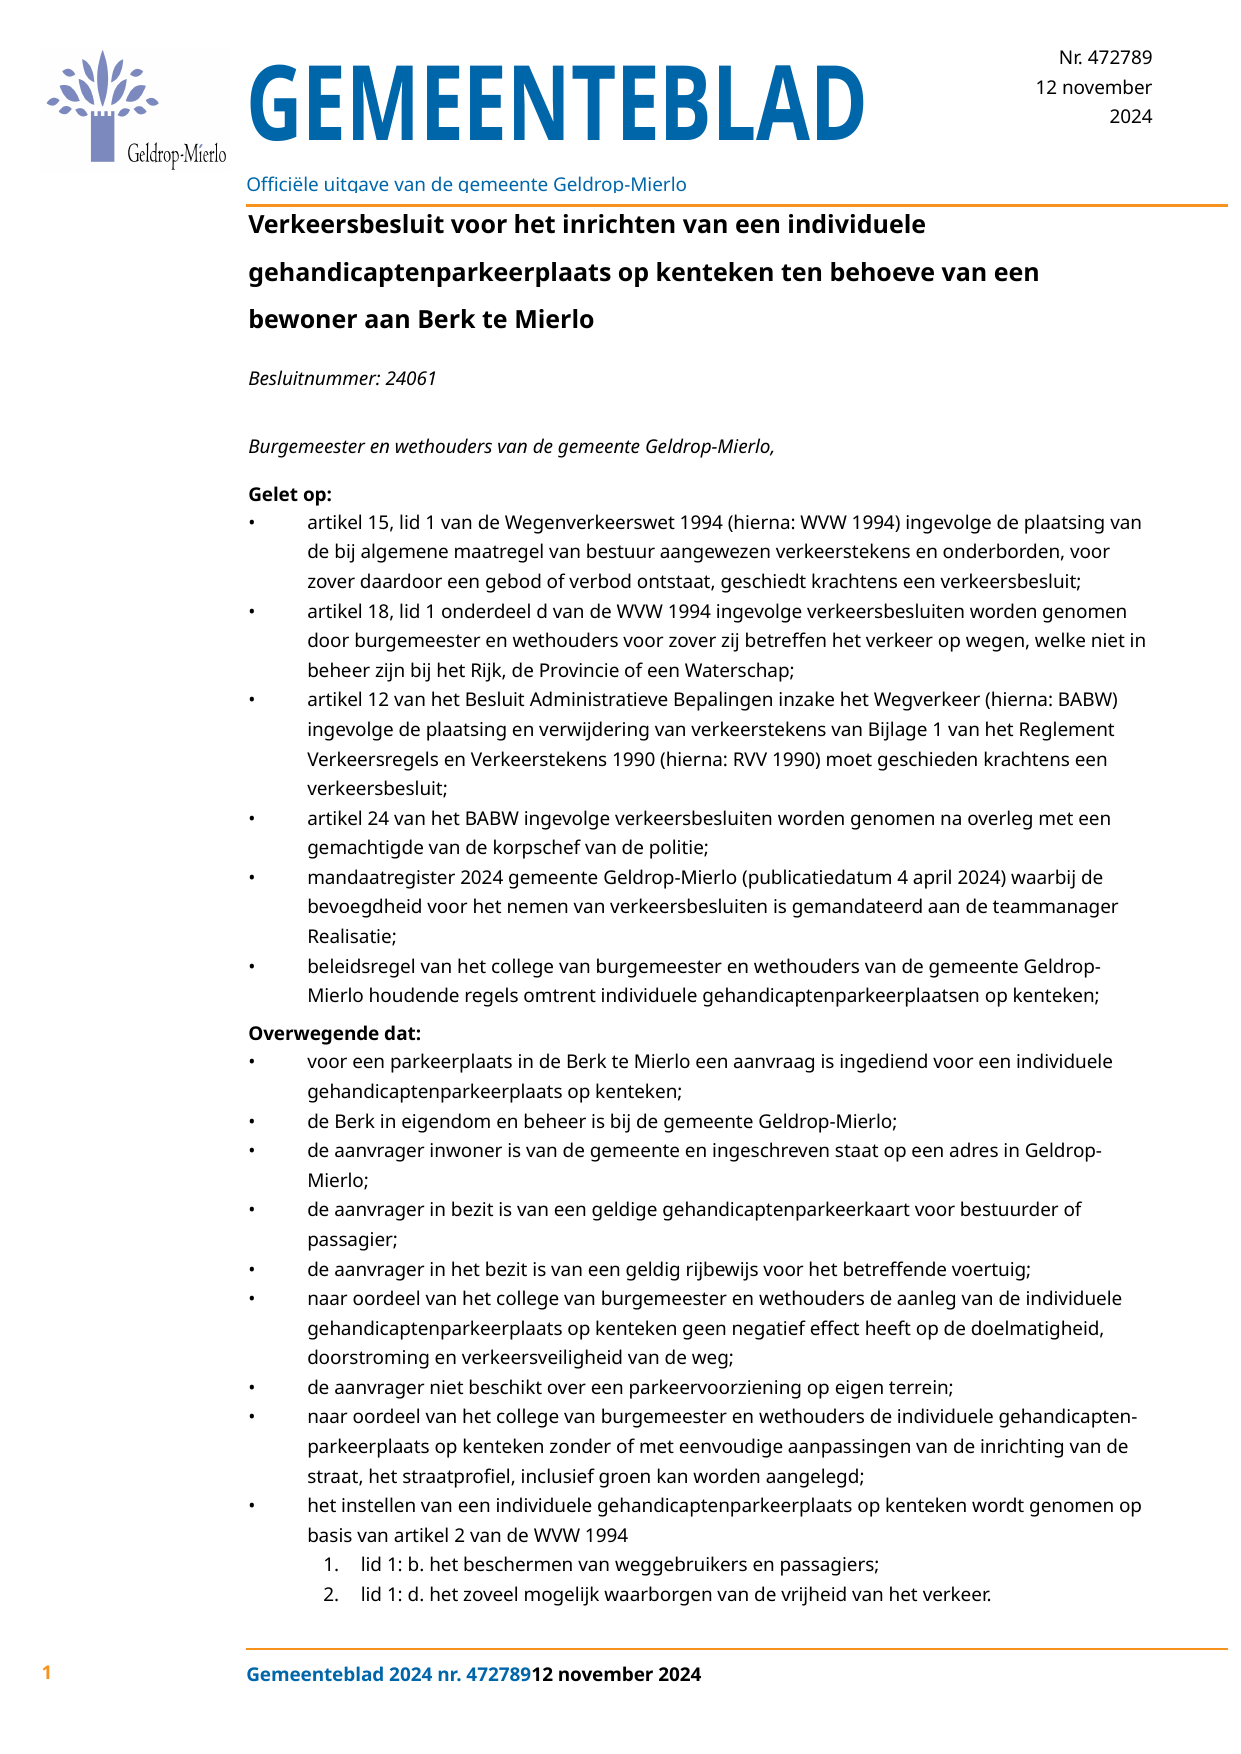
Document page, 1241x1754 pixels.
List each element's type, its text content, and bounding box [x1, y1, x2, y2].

text Verkeersbesluit voor het inrichten van een individuele gehandicaptenparkeerplaats op kenteken ten behoeve van een bewoner aan Berk te Mierlo [248, 207, 1152, 336]
list het instellen van een individuele gehandicaptenparkeerplaats op kenteken wordt genomen op basis van artikel 2 van de WVW 1994 [248, 1492, 1152, 1548]
list voor een parkeerplaats in de Berk te Mierlo een aanvraag is ingediend voor een individuele gehandicaptenparkeerplaats op kenteken; [248, 1049, 1152, 1104]
list de aanvrager niet beschikt over een parkeervoorziening op eigen terrein; [248, 1374, 1152, 1400]
list de aanvrager in het bezit is van een geldig rijbewijs voor het betreffende voertuig; [248, 1256, 1152, 1282]
list mandaatregister 2024 gemeente Geldrop-Mierlo (publicatiedatum 4 april 2024) waarbij de bevoegdheid voor het nemen van verkeersbesluiten is gemandateerd aan de teammanager Realisatie; [248, 864, 1152, 949]
text Besluitnummer: 24061 [248, 366, 1152, 391]
text Overwegende dat: [248, 1020, 1152, 1046]
list artikel 15, lid 1 van de Wegenverkeerswet 1994 (hierna: WVW 1994) ingevolge de plaatsing van de bij algemene maatregel van bestuur aangewezen verkeerstekens en onderborden, voor zover daardoor een gebod of verbod ontstaat, geschiedt krachtens een verkeersbesluit; [248, 509, 1152, 594]
picture [41, 47, 231, 172]
list artikel 12 van het Besluit Administratieve Bepalingen inzake het Wegverkeer (hierna: BABW) ingevolge de plaatsing en verwijdering van verkeerstekens van Bijlage 1 van het Reglement Verkeersregels en Verkeerstekens 1990 (hierna: RVV 1990) moet geschieden krachtens een verkeersbesluit; [248, 687, 1152, 801]
list lid 1: d. het zoveel mogelijk waarborgen van de vrijheid van het verkeer. [323, 1581, 1152, 1607]
text Burgemeester en wethouders van de gemeente Geldrop-Mierlo, [248, 433, 1152, 459]
list beleidsregel van het college van burgemeester en wethouders van de gemeente Geldrop-Mierlo houdende regels omtrent individuele gehandicaptenparkeerplaatsen op kenteken; [248, 953, 1152, 1008]
list de aanvrager inwoner is van de gemeente en ingeschreven staat op een adres in Geldrop-Mierlo; [248, 1137, 1152, 1193]
list naar oordeel van het college van burgemeester en wethouders de individuele gehandicapten-parkeerplaats op kenteken zonder of met eenvoudige aanpassingen van de inrichting van de straat, het straatprofiel, inclusief groen kan worden aangelegd; [248, 1404, 1152, 1489]
list de aanvrager in bezit is van een geldige gehandicaptenparkeerkaart voor bestuurder of passagier; [248, 1197, 1152, 1252]
list artikel 18, lid 1 onderdeel d van de WVW 1994 ingevolge verkeersbesluiten worden genomen door burgemeester en wethouders voor zover zij betreffen het verkeer op wegen, welke niet in beheer zijn bij het Rijk, de Provincie of een Waterschap; [248, 598, 1152, 683]
list lid 1: b. het beschermen van weggebruikers en passagiers; [323, 1552, 1152, 1577]
text Gelet op: [248, 481, 1152, 507]
list de Berk in eigendom en beheer is bij de gemeente Geldrop-Mierlo; [248, 1108, 1152, 1134]
list artikel 24 van het BABW ingevolge verkeersbesluiten worden genomen na overleg met een gemachtigde van de korpschef van de politie; [248, 805, 1152, 860]
list naar oordeel van het college van burgemeester en wethouders de aanleg van de individuele gehandicaptenparkeerplaats op kenteken geen negatief effect heeft op de doelmatigheid, doorstroming en verkeersveiligheid van de weg; [248, 1285, 1152, 1370]
